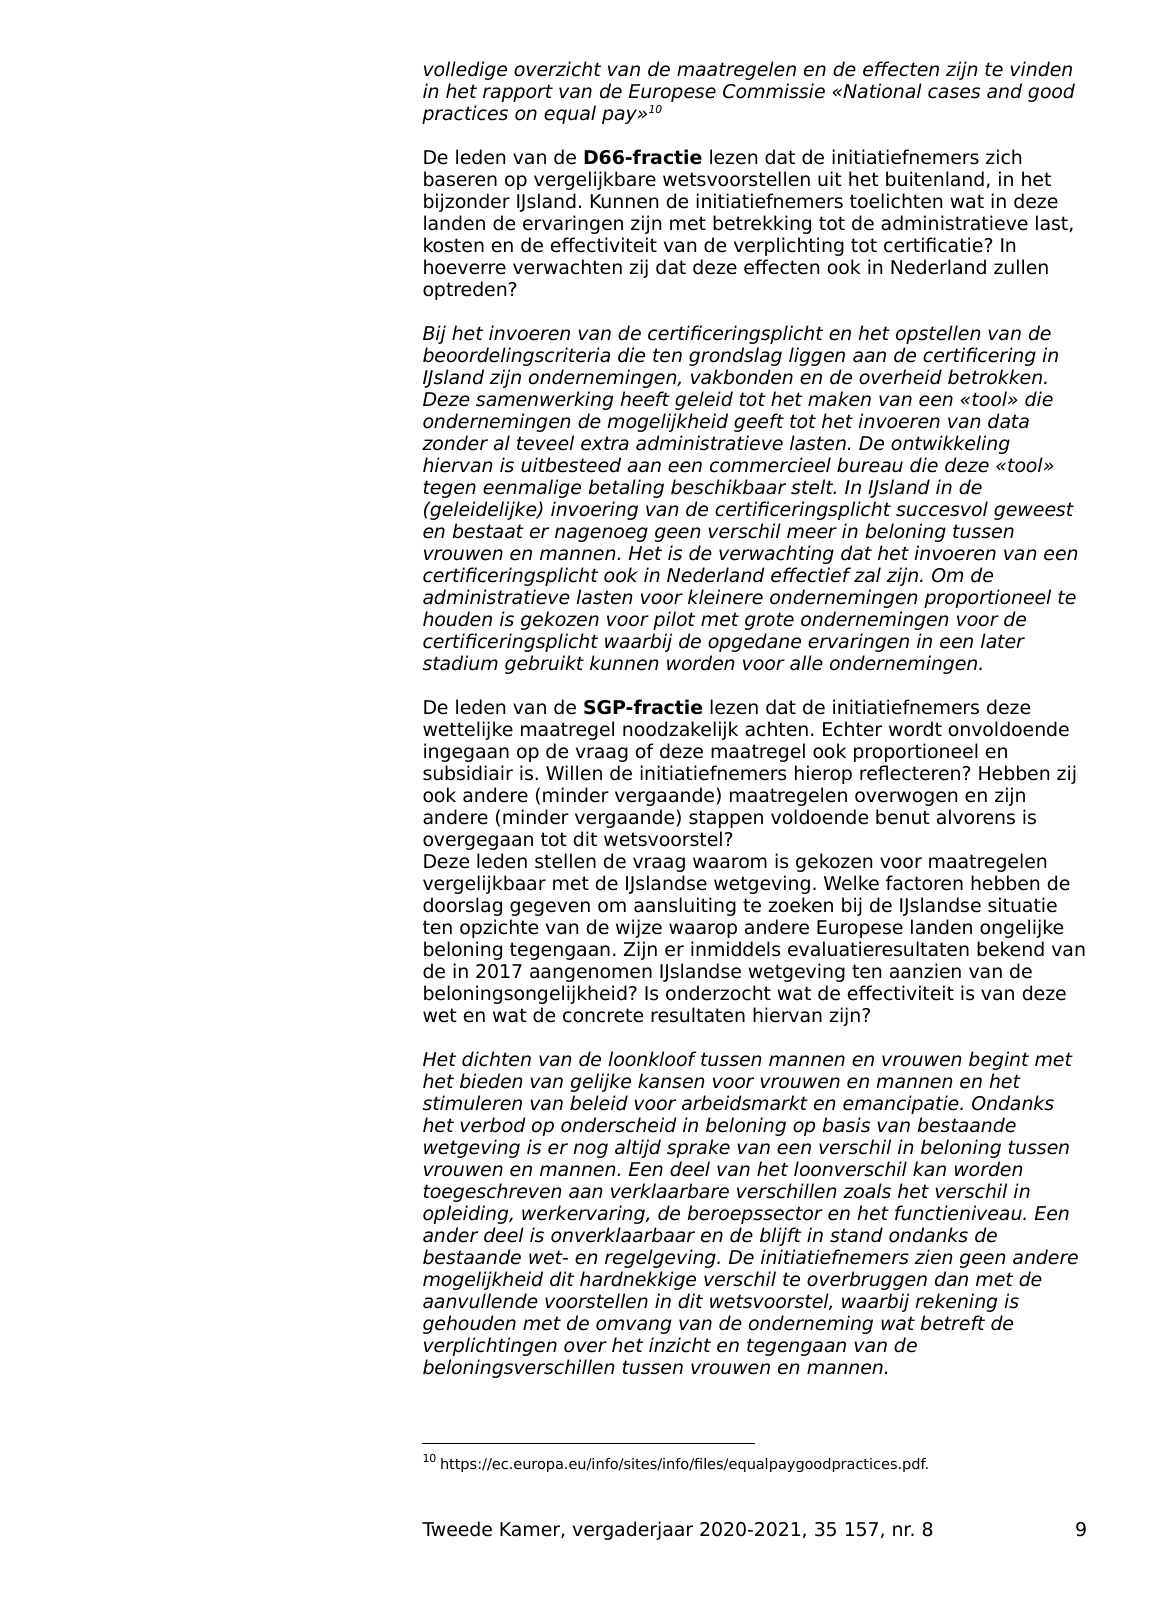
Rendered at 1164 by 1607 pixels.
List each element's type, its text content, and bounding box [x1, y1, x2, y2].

text Het dichten van de loonkloof tussen mannen en vrouwen begint met het bieden van gelijke kansen voor vrouwen en mannen en het stimuleren van beleid voor arbeidsmarkt en emancipatie. Ondanks het verbod op onderscheid in beloning op basis van bestaande wetgeving is er nog altijd sprake van een verschil in beloning tussen vrouwen en mannen. Een deel van het loonverschil kan worden toegeschreven aan verklaarbare verschillen zoals het verschil in opleiding, werkervaring, de beroepssector en het functieniveau. Een ander deel is onverklaarbaar en de blijft in stand ondanks de bestaande wet- en regelgeving. De initiatiefnemers zien geen andere mogelijkheid dit hardnekkige verschil te overbruggen dan met de aanvullende voorstellen in dit wetsvoorstel, waarbij rekening is gehouden met de omvang van de onderneming wat betreft de verplichtingen over het inzicht en tegengaan van de beloningsverschillen tussen vrouwen en mannen. [422, 1049, 1087, 1379]
text https://ec.europa.eu/info/sites/info/files/equalpaygoodpractices.pdf. [422, 1452, 1087, 1474]
text De leden van de SGP-fractie lezen dat de initiatiefnemers deze wettelijke maatregel noodzakelijk achten. Echter wordt onvoldoende ingegaan op de vraag of deze maatregel ook proportioneel en subsidiair is. Willen de initiatiefnemers hierop reflecteren? Hebben zij ook andere (minder vergaande) maatregelen overwogen en zijn andere (minder vergaande) stappen voldoende benut alvorens is overgegaan tot dit wetsvoorstel? [422, 697, 1087, 851]
text Deze leden stellen de vraag waarom is gekozen voor maatregelen vergelijkbaar met de IJslandse wetgeving. Welke factoren hebben de doorslag gegeven om aansluiting te zoeken bij de IJslandse situatie ten opzichte van de wijze waarop andere Europese landen ongelijke beloning tegengaan. Zijn er inmiddels evaluatieresultaten bekend van de in 2017 aangenomen IJslandse wetgeving ten aanzien van de beloningsongelijkheid? Is onderzocht wat de effectiviteit is van deze wet en wat de concrete resultaten hiervan zijn? [422, 851, 1087, 1027]
text Bij het invoeren van de certificeringsplicht en het opstellen van de beoordelingscriteria die ten grondslag liggen aan de certificering in IJsland zijn ondernemingen, vakbonden en de overheid betrokken. Deze samenwerking heeft geleid tot het maken van een «tool» die ondernemingen de mogelijkheid geeft tot het invoeren van data zonder al teveel extra administratieve lasten. De ontwikkeling hiervan is uitbesteed aan een commercieel bureau die deze «tool» tegen eenmalige betaling beschikbaar stelt. In IJsland in de (geleidelijke) invoering van de certificeringsplicht succesvol geweest en bestaat er nagenoeg geen verschil meer in beloning tussen vrouwen en mannen. Het is de verwachting dat het invoeren van een certificeringsplicht ook in Nederland effectief zal zijn. Om de administratieve lasten voor kleinere ondernemingen proportioneel te houden is gekozen voor pilot met grote ondernemingen voor de certificeringsplicht waarbij de opgedane ervaringen in een later stadium gebruikt kunnen worden voor alle ondernemingen. [422, 323, 1087, 675]
text De leden van de D66-fractie lezen dat de initiatiefnemers zich baseren op vergelijkbare wetsvoorstellen uit het buitenland, in het bijzonder IJsland. Kunnen de initiatiefnemers toelichten wat in deze landen de ervaringen zijn met betrekking tot de administratieve last, kosten en de effectiviteit van de verplichting tot certificatie? In hoeverre verwachten zij dat deze effecten ook in Nederland zullen optreden? [422, 147, 1087, 301]
text volledige overzicht van de maatregelen en de effecten zijn te vinden in het rapport van de Europese Commissie «National cases and good practices on equal pay» [422, 59, 1087, 125]
